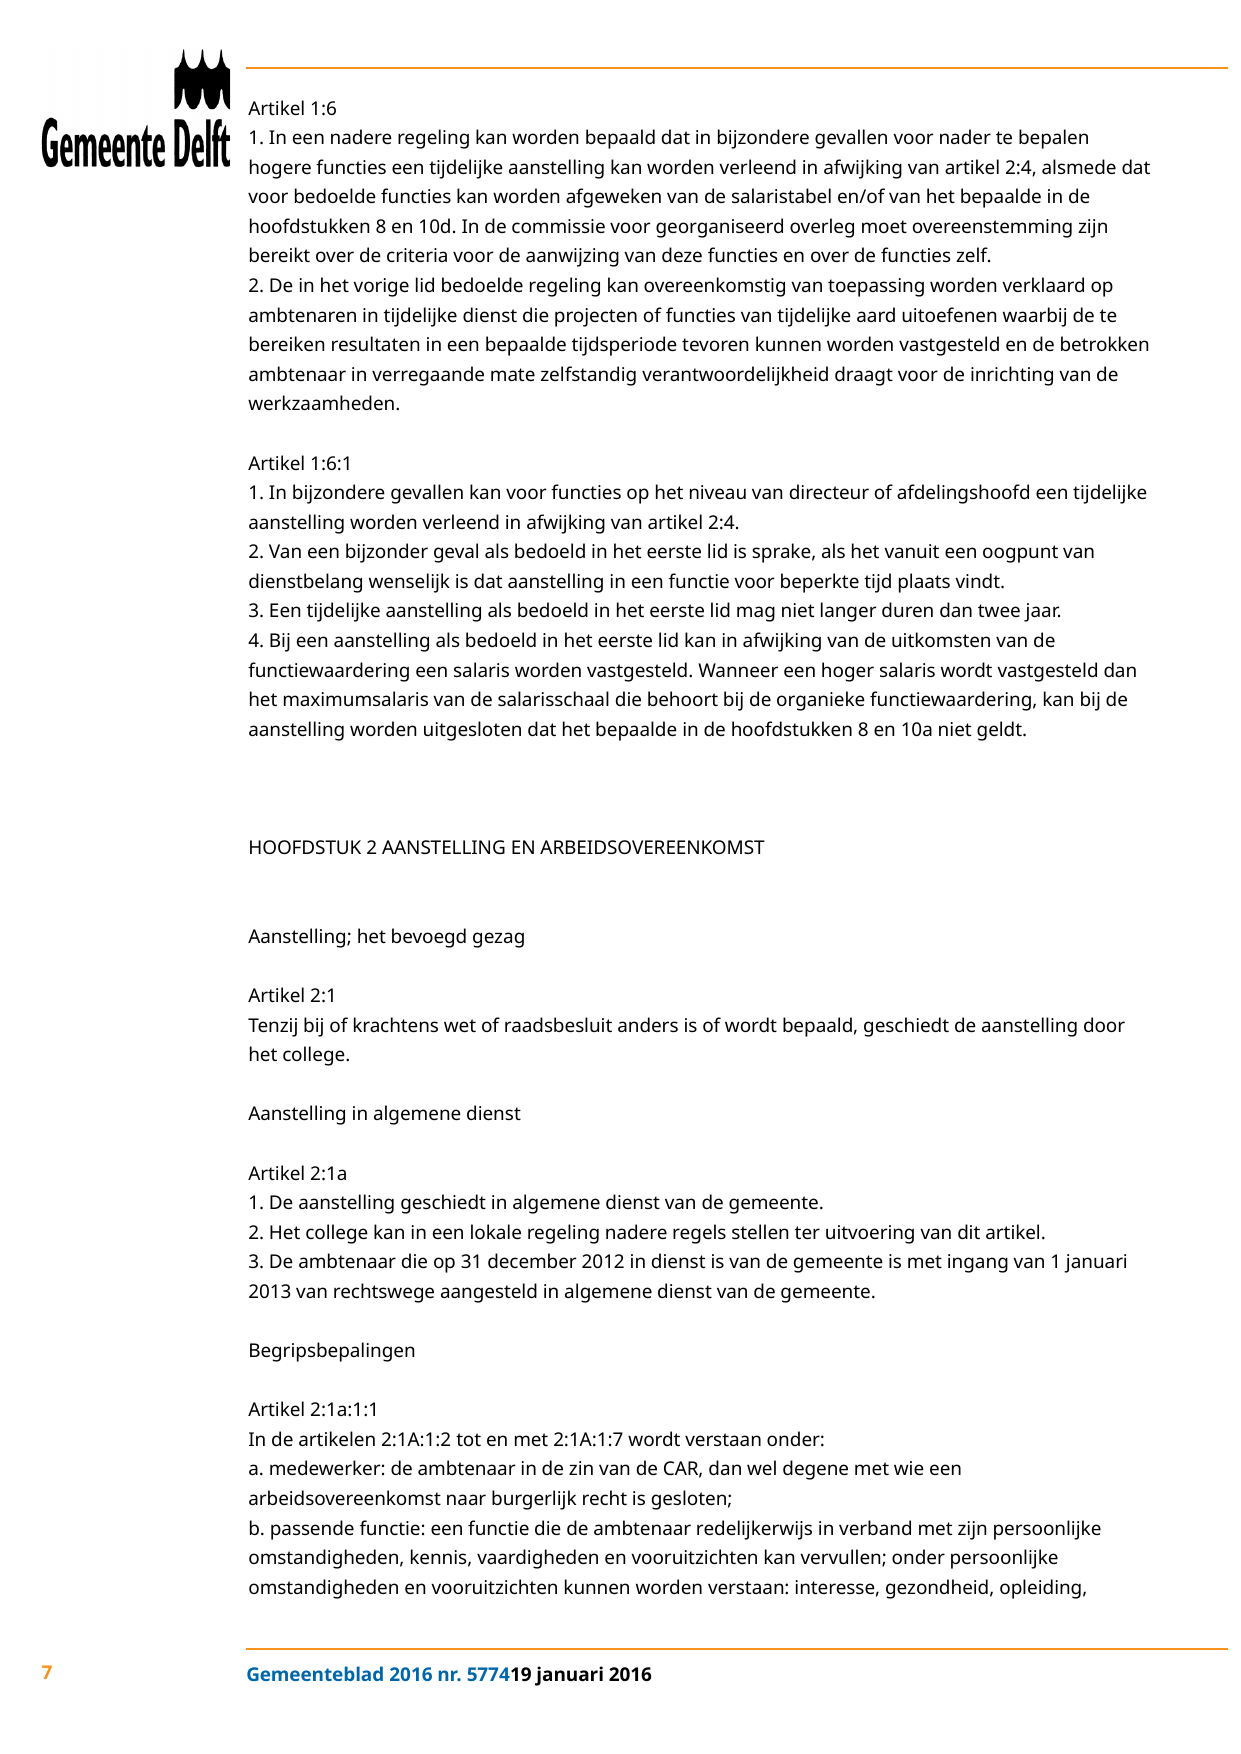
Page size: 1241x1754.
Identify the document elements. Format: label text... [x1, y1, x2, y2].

text Artikel 2:1a [248, 1160, 1152, 1186]
text a. medewerker: de ambtenaar in de zin van de CAR, dan wel degene met wie een arbeidsovereenkomst naar burgerlijk recht is gesloten; [248, 1456, 1152, 1511]
text b. passende functie: een functie die de ambtenaar redelijkerwijs in verband met zijn persoonlijke omstandigheden, kennis, vaardigheden en vooruitzichten kan vervullen; onder persoonlijke omstandigheden en vooruitzichten kunnen worden verstaan: interesse, gezondheid, opleiding, [248, 1515, 1152, 1600]
text Tenzij bij of krachtens wet of raadsbesluit anders is of wordt bepaald, geschiedt de aanstelling door het college. [248, 1012, 1152, 1067]
text 2. Het college kan in een lokale regeling nadere regels stellen ter uitvoering van dit artikel. [248, 1219, 1152, 1245]
text 2. Van een bijzonder geval als bedoeld in het eerste lid is sprake, als het vanuit een oogpunt van dienstbelang wenselijk is dat aanstelling in een functie voor beperkte tijd plaats vindt. [248, 538, 1152, 594]
text Artikel 2:1a:1:1 [248, 1396, 1152, 1422]
text 3. Een tijdelijke aanstelling als bedoeld in het eerste lid mag niet langer duren dan twee jaar. [248, 598, 1152, 623]
text 2. De in het vorige lid bedoelde regeling kan overeenkomstig van toepassing worden verklaard op ambtenaren in tijdelijke dienst die projecten of functies van tijdelijke aard uitoefenen waarbij de te bereiken resultaten in een bepaalde tijdsperiode tevoren kunnen worden vastgesteld en de betrokken ambtenaar in verregaande mate zelfstandig verantwoordelijkheid draagt voor de inrichting van de werkzaamheden. [248, 272, 1152, 416]
text 4. Bij een aanstelling als bedoeld in het eerste lid kan in afwijking van de uitkomsten van de functiewaardering een salaris worden vastgesteld. Wanneer een hoger salaris wordt vastgesteld dan het maximumsalaris van de salarisschaal die behoort bij de organieke functiewaardering, kan bij de aanstelling worden uitgesloten dat het bepaalde in de hoofdstukken 8 en 10a niet geldt. [248, 627, 1152, 742]
picture [41, 47, 231, 172]
text Aanstelling in algemene dienst [248, 1101, 1152, 1126]
text Aanstelling; het bevoegd gezag [248, 923, 1152, 949]
text Begripsbepalingen [248, 1337, 1152, 1363]
text 1. In een nadere regeling kan worden bepaald dat in bijzondere gevallen voor nader te bepalen hogere functies een tijdelijke aanstelling kan worden verleend in afwijking van artikel 2:4, alsmede dat voor bedoelde functies kan worden afgeweken van de salaristabel en/of van het bepaalde in de hoofdstukken 8 en 10d. In de commissie voor georganiseerd overleg moet overeenstemming zijn bereikt over de criteria voor de aanwijzing van deze functies en over de functies zelf. [248, 124, 1152, 268]
text In de artikelen 2:1A:1:2 tot en met 2:1A:1:7 wordt verstaan onder: [248, 1426, 1152, 1452]
text HOOFDSTUK 2 AANSTELLING EN ARBEIDSOVEREENKOMST [248, 834, 1152, 860]
text 3. De ambtenaar die op 31 december 2012 in dienst is van de gemeente is met ingang van 1 januari 2013 van rechtswege aangesteld in algemene dienst van de gemeente. [248, 1248, 1152, 1304]
text Artikel 1:6:1 [248, 450, 1152, 476]
text Artikel 2:1 [248, 982, 1152, 1008]
text Artikel 1:6 [248, 95, 1152, 121]
text 1. In bijzondere gevallen kan voor functies op het niveau van directeur of afdelingshoofd een tijdelijke aanstelling worden verleend in afwijking van artikel 2:4. [248, 479, 1152, 535]
text 1. De aanstelling geschiedt in algemene dienst van de gemeente. [248, 1189, 1152, 1215]
